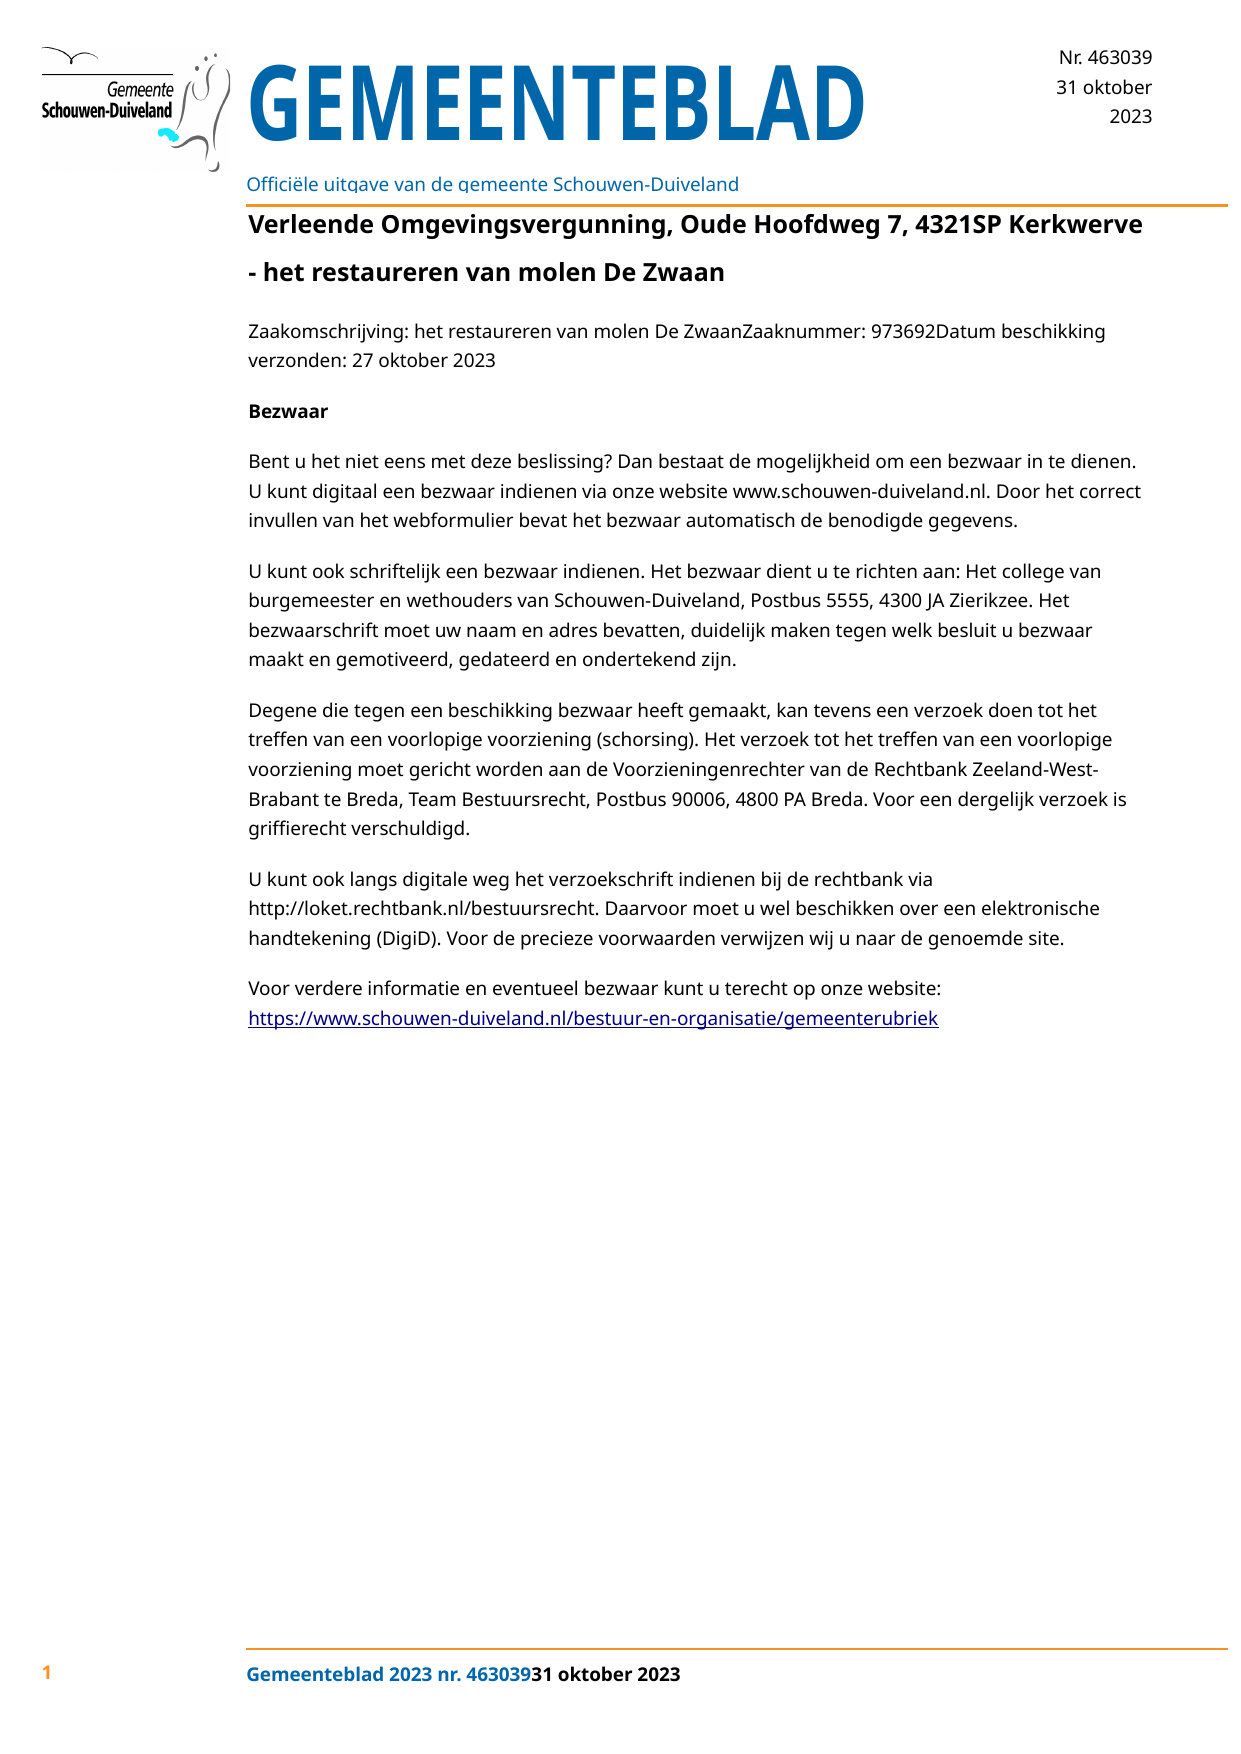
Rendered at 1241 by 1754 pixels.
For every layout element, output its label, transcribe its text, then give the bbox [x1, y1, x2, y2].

text Zaakomschrijving: het restaureren van molen De ZwaanZaaknummer: 973692Datum beschikking verzonden: 27 oktober 2023 [248, 318, 1152, 373]
text U kunt ook langs digitale weg het verzoekschrift indienen bij de rechtbank via http://loket.rechtbank.nl/bestuursrecht. Daarvoor moet u wel beschikken over een elektronische handtekening (DigiD). Voor de precieze voorwaarden verwijzen wij u naar de genoemde site. [248, 866, 1152, 951]
text Bezwaar [248, 398, 1152, 424]
text Degene die tegen een beschikking bezwaar heeft gemaakt, kan tevens een verzoek doen tot het treffen van een voorlopige voorziening (schorsing). Het verzoek tot het treffen van een voorlopige voorziening moet gericht worden aan de Voorzieningenrechter van de Rechtbank Zeeland-West-Brabant te Breda, Team Bestuursrecht, Postbus 90006, 4800 PA Breda. Voor een dergelijk verzoek is griffierecht verschuldigd. [248, 697, 1152, 841]
text Bent u het niet eens met deze beslissing? Dan bestaat de mogelijkheid om een bezwaar in te dienen. U kunt digitaal een bezwaar indienen via onze website www.schouwen-duiveland.nl. Door het correct invullen van het webformulier bevat het bezwaar automatisch de benodigde gegevens. [248, 448, 1152, 533]
text Voor verdere informatie en eventueel bezwaar kunt u terecht op onze website: https://www.schouwen-duiveland.nl/bestuur-en-organisatie/gemeenterubriek [248, 975, 1152, 1031]
text U kunt ook schriftelijk een bezwaar indienen. Het bezwaar dient u te richten aan: Het college van burgemeester en wethouders van Schouwen-Duiveland, Postbus 5555, 4300 JA Zierikzee. Het bezwaarschrift moet uw naam en adres bevatten, duidelijk maken tegen welk besluit u bezwaar maakt en gemotiveerd, gedateerd en ondertekend zijn. [248, 558, 1152, 672]
text Verleende Omgevingsvergunning, Oude Hoofdweg 7, 4321SP Kerkwerve - het restaureren van molen De Zwaan [248, 207, 1152, 288]
picture [41, 47, 231, 172]
